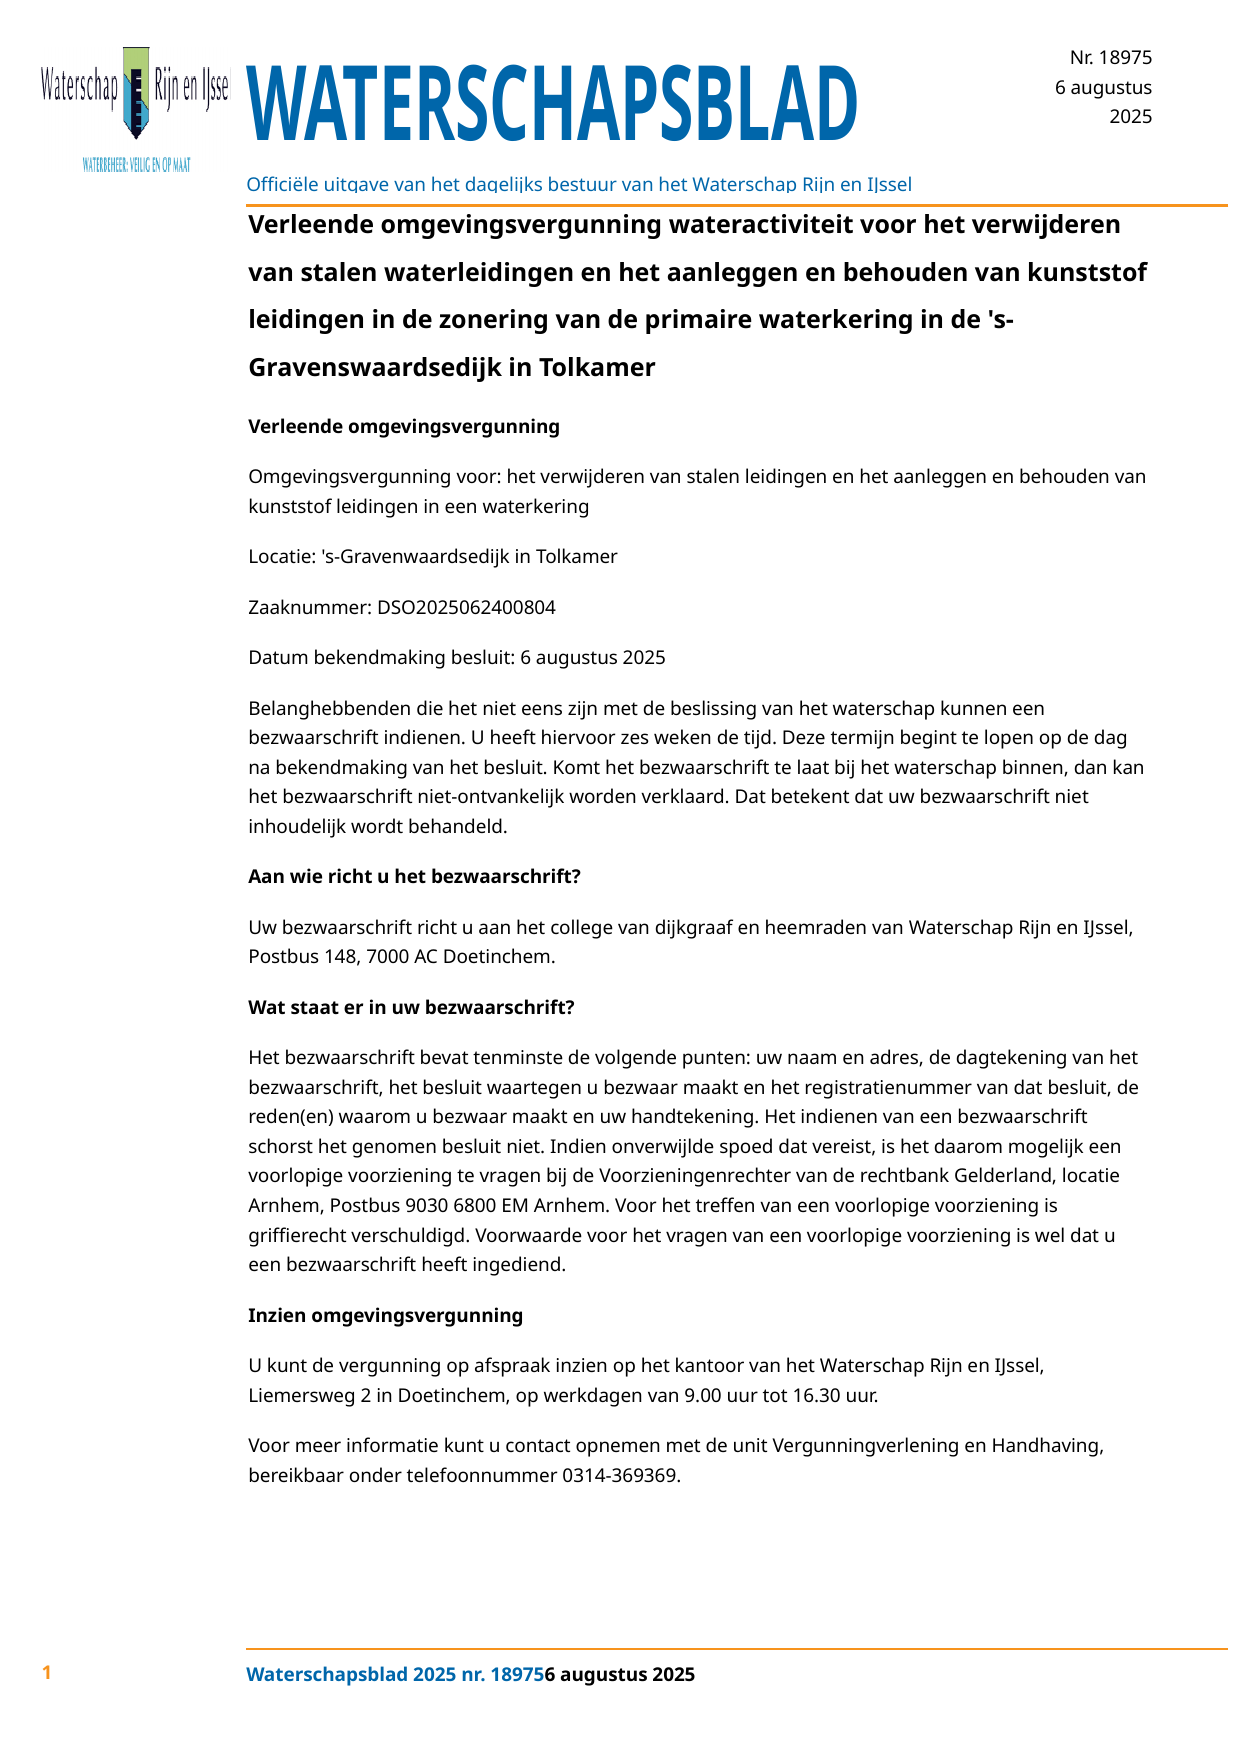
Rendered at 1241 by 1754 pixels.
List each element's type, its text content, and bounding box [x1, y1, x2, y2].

text Zaaknummer: DSO2025062400804 [248, 594, 1152, 620]
text Verleende omgevingsvergunning wateractiviteit voor het verwijderen van stalen waterleidingen en het aanleggen en behouden van kunststof leidingen in de zonering van de primaire waterkering in de 's-Gravenswaardsedijk in Tolkamer [248, 207, 1152, 384]
text Wat staat er in uw bezwaarschrift? [248, 994, 1152, 1020]
text Het bezwaarschrift bevat tenminste de volgende punten: uw naam en adres, de dagtekening van het bezwaarschrift, het besluit waartegen u bezwaar maakt en het registratienummer van dat besluit, de reden(en) waarom u bezwaar maakt en uw handtekening. Het indienen van een bezwaarschrift schorst het genomen besluit niet. Indien onverwijlde spoed dat vereist, is het daarom mogelijk een voorlopige voorziening te vragen bij de Voorzieningenrechter van de rechtbank Gelderland, locatie Arnhem, Postbus 9030 6800 EM Arnhem. Voor het treffen van een voorlopige voorziening is griffierecht verschuldigd. Voorwaarde voor het vragen van een voorlopige voorziening is wel dat u een bezwaarschrift heeft ingediend. [248, 1044, 1152, 1277]
text Belanghebbenden die het niet eens zijn met de beslissing van het waterschap kunnen een bezwaarschrift indienen. U heeft hiervoor zes weken de tijd. Deze termijn begint te lopen op de dag na bekendmaking van het besluit. Komt het bezwaarschrift te laat bij het waterschap binnen, dan kan het bezwaarschrift niet-ontvankelijk worden verklaard. Dat betekent dat uw bezwaarschrift niet inhoudelijk wordt behandeld. [248, 695, 1152, 839]
text Verleende omgevingsvergunning [248, 413, 1152, 439]
text Locatie: 's-Gravenwaardsedijk in Tolkamer [248, 543, 1152, 569]
text Inzien omgevingsvergunning [248, 1302, 1152, 1328]
picture [41, 47, 231, 172]
text Datum bekendmaking besluit: 6 augustus 2025 [248, 644, 1152, 670]
text Omgevingsvergunning voor: het verwijderen van stalen leidingen en het aanleggen en behouden van kunststof leidingen in een waterkering [248, 463, 1152, 519]
text Uw bezwaarschrift richt u aan het college van dijkgraaf en heemraden van Waterschap Rijn en IJssel, Postbus 148, 7000 AC Doetinchem. [248, 914, 1152, 969]
text Voor meer informatie kunt u contact opnemen met de unit Vergunningverlening en Handhaving, bereikbaar onder telefoonnummer 0314-369369. [248, 1432, 1152, 1488]
text Aan wie richt u het bezwaarschrift? [248, 863, 1152, 889]
text U kunt de vergunning op afspraak inzien op het kantoor van het Waterschap Rijn en IJssel, Liemersweg 2 in Doetinchem, op werkdagen van 9.00 uur tot 16.30 uur. [248, 1352, 1152, 1408]
